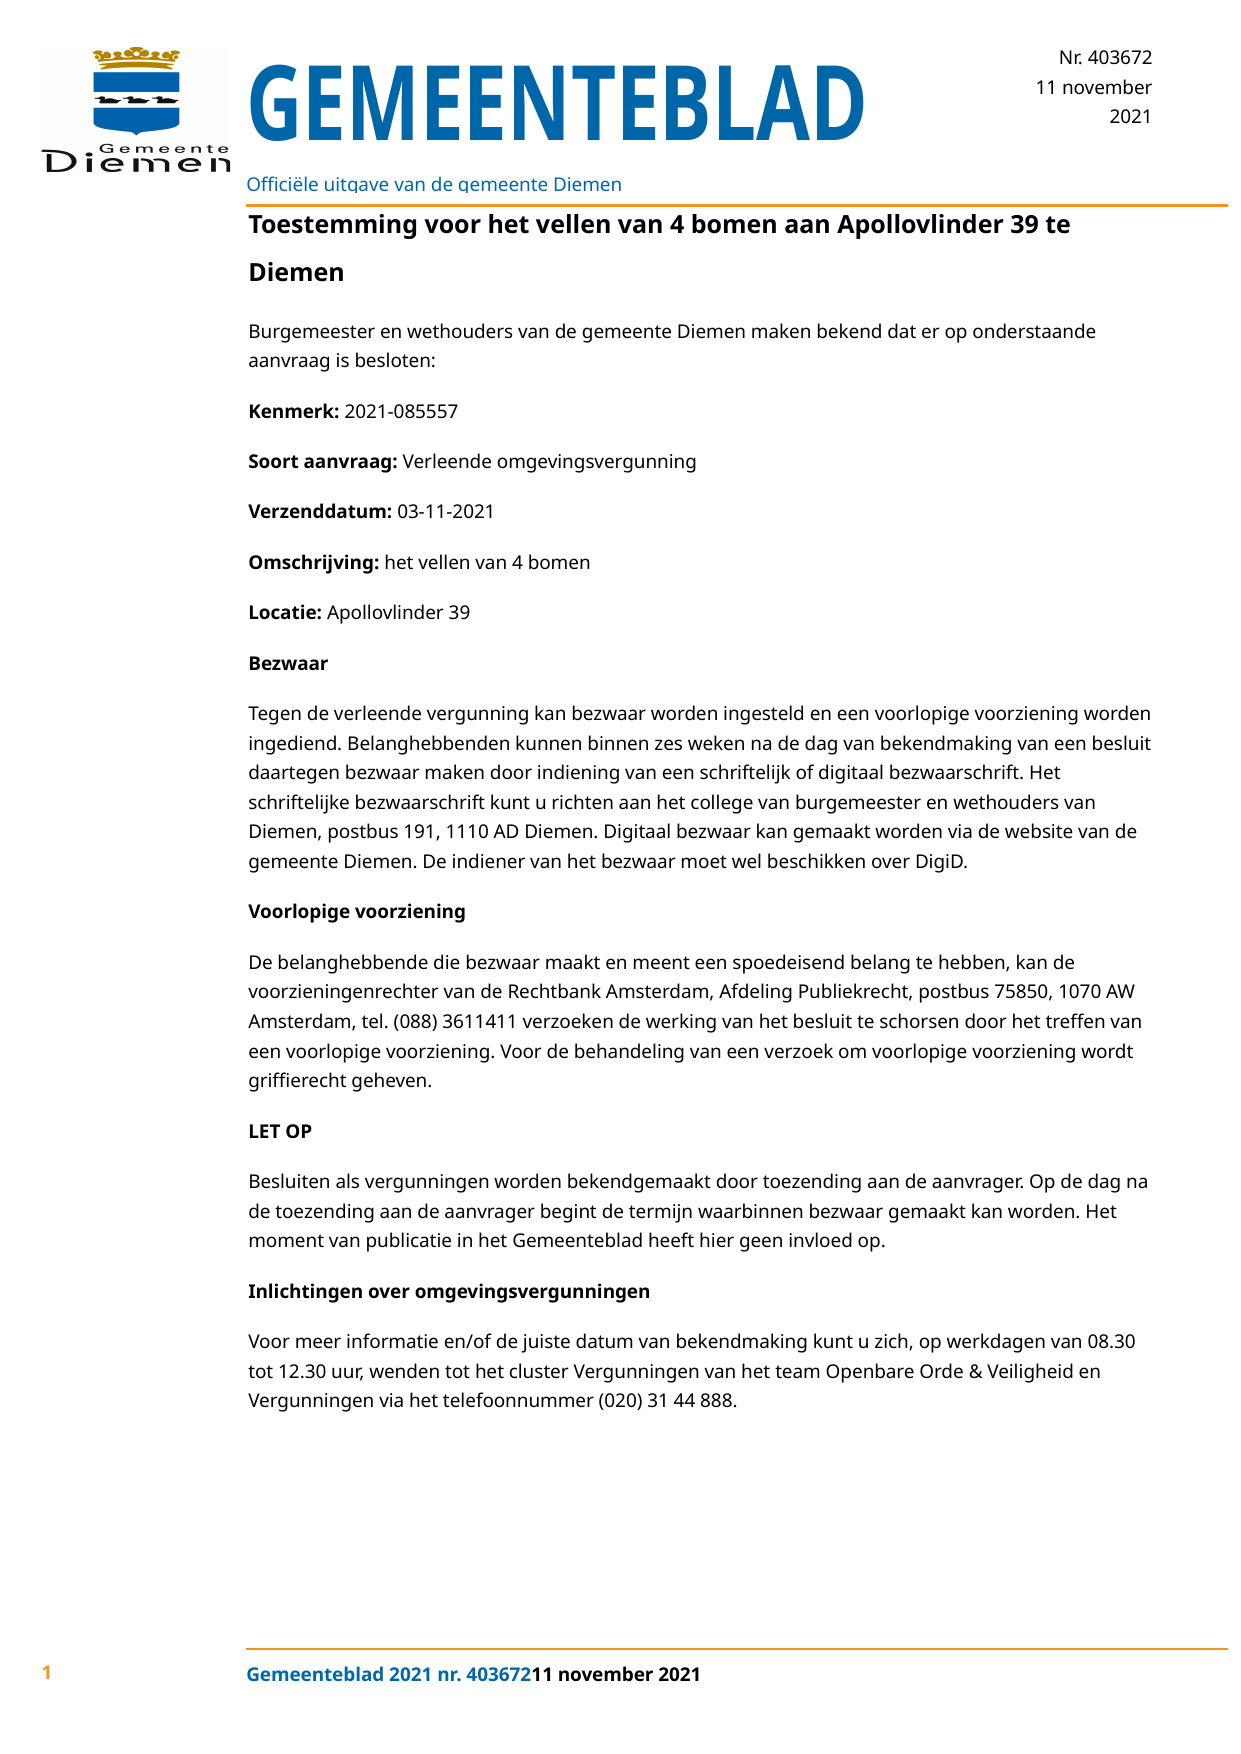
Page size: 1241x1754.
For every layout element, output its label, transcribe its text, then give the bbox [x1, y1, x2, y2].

text LET OP [248, 1118, 1152, 1144]
picture [41, 47, 231, 172]
text Locatie: Apollovlinder 39 [248, 599, 1152, 625]
text Tegen de verleende vergunning kan bezwaar worden ingesteld en een voorlopige voorziening worden ingediend. Belanghebbenden kunnen binnen zes weken na de dag van bekendmaking van een besluit daartegen bezwaar maken door indiening van een schriftelijk of digitaal bezwaarschrift. Het schriftelijke bezwaarschrift kunt u richten aan het college van burgemeester en wethouders van Diemen, postbus 191, 1110 AD Diemen. Digitaal bezwaar kan gemaakt worden via de website van de gemeente Diemen. De indiener van het bezwaar moet wel beschikken over DigiD. [248, 700, 1152, 874]
text Soort aanvraag: Verleende omgevingsvergunning [248, 448, 1152, 474]
text Omschrijving: het vellen van 4 bomen [248, 549, 1152, 575]
text Burgemeester en wethouders van de gemeente Diemen maken bekend dat er op onderstaande aanvraag is besloten: [248, 318, 1152, 373]
text De belanghebbende die bezwaar maakt en meent een spoedeisend belang te hebben, kan de voorzieningenrechter van de Rechtbank Amsterdam, Afdeling Publiekrecht, postbus 75850, 1070 AW Amsterdam, tel. (088) 3611411 verzoeken de werking van het besluit te schorsen door het treffen van een voorlopige voorziening. Voor de behandeling van een verzoek om voorlopige voorziening wordt griffierecht geheven. [248, 949, 1152, 1093]
text Kenmerk: 2021-085557 [248, 398, 1152, 424]
text Inlichtingen over omgevingsvergunningen [248, 1278, 1152, 1304]
text Verzenddatum: 03-11-2021 [248, 499, 1152, 524]
text Voor meer informatie en/of de juiste datum van bekendmaking kunt u zich, op werkdagen van 08.30 tot 12.30 uur, wenden tot het cluster Vergunningen van het team Openbare Orde & Veiligheid en Vergunningen via het telefoonnummer (020) 31 44 888. [248, 1328, 1152, 1413]
text Bezwaar [248, 650, 1152, 676]
text Toestemming voor het vellen van 4 bomen aan Apollovlinder 39 te Diemen [248, 207, 1152, 288]
text Voorlopige voorziening [248, 899, 1152, 924]
text Besluiten als vergunningen worden bekendgemaakt door toezending aan de aanvrager. Op de dag na de toezending aan de aanvrager begint de termijn waarbinnen bezwaar gemaakt kan worden. Het moment van publicatie in het Gemeenteblad heeft hier geen invloed op. [248, 1168, 1152, 1253]
